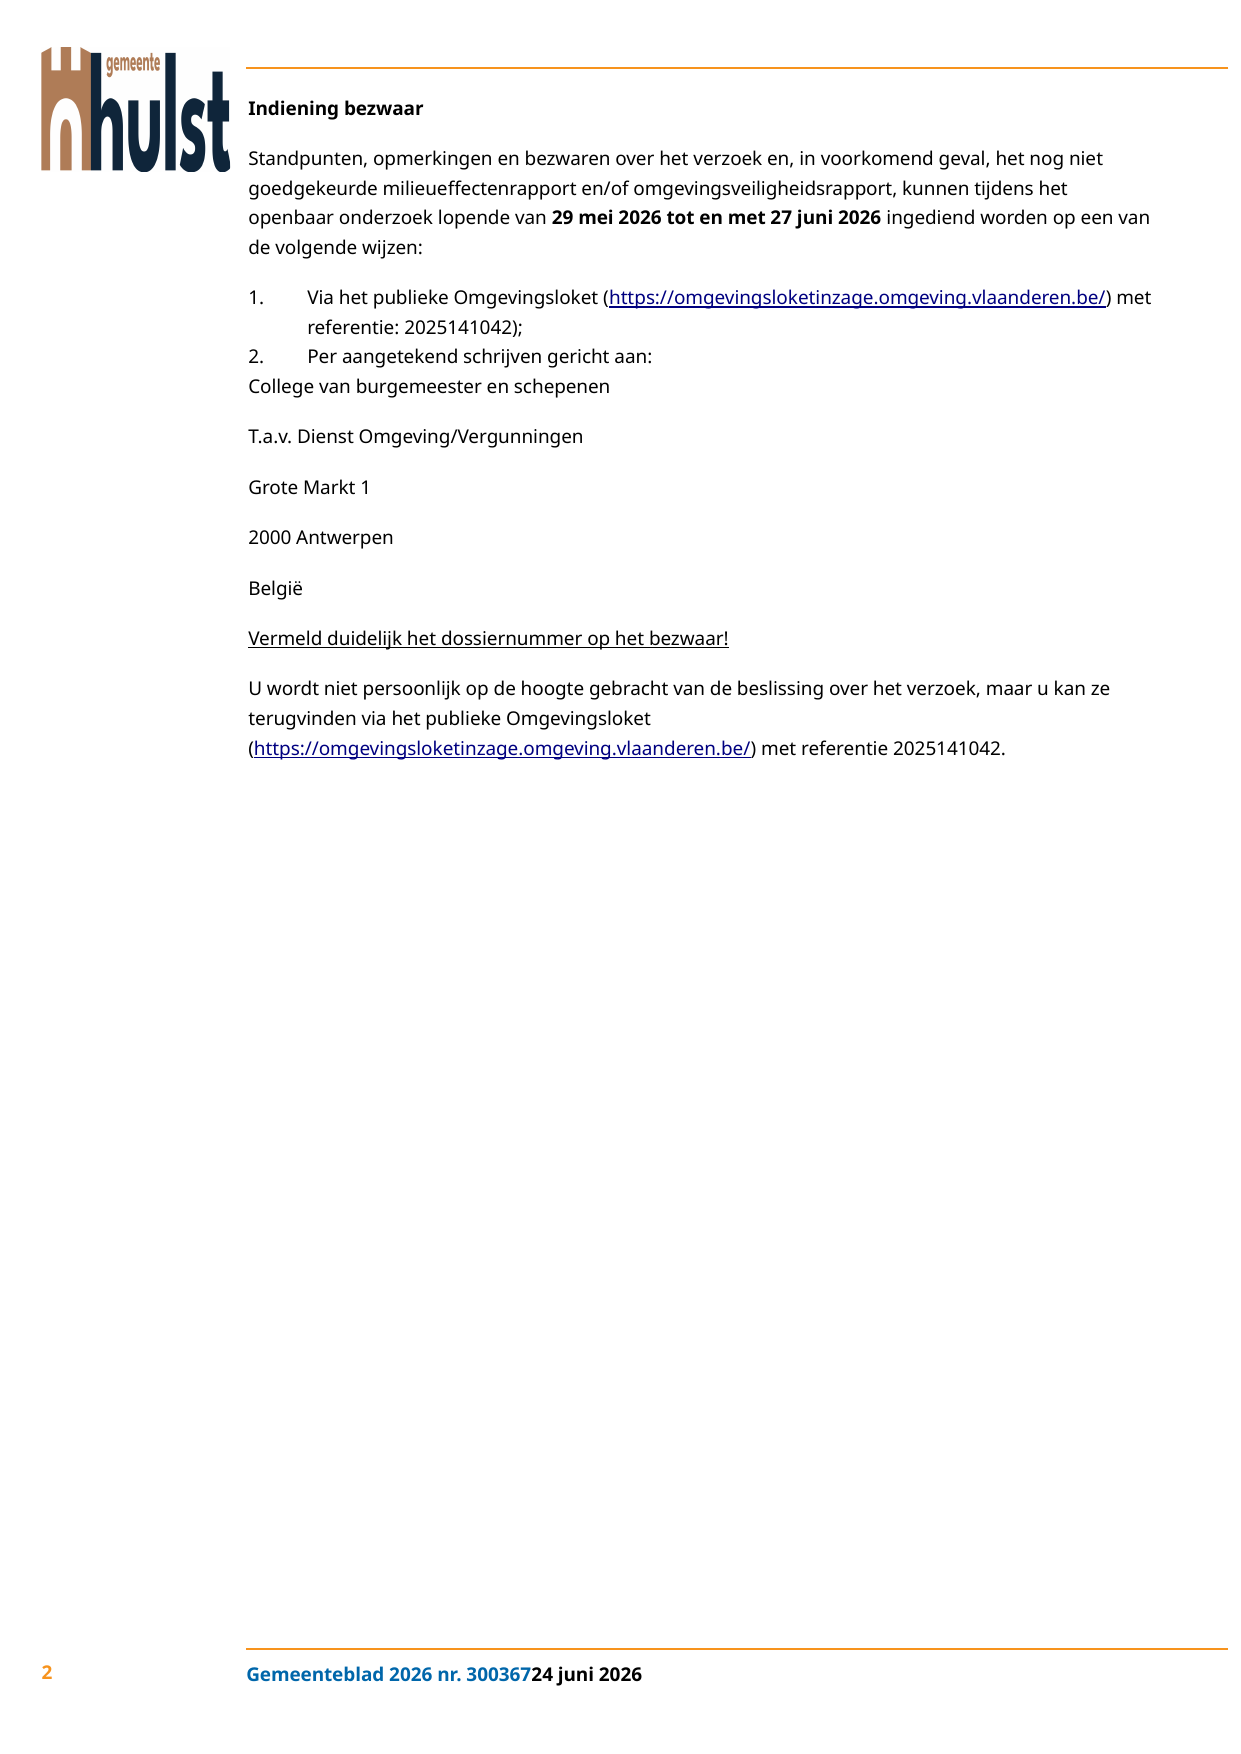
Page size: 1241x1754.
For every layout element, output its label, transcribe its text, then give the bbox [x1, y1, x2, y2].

text 2000 Antwerpen [248, 524, 1152, 550]
picture [41, 47, 231, 172]
list Per aangetekend schrijven gericht aan: [248, 343, 1152, 369]
list Via het publieke Omgevingsloket (https://omgevingsloketinzage.omgeving.vlaanderen.be/) met referentie: 2025141042); [248, 284, 1152, 340]
text Vermeld duidelijk het dossiernummer op het bezwaar! [248, 625, 1152, 651]
text Indiening bezwaar [248, 95, 1152, 121]
text Grote Markt 1 [248, 474, 1152, 500]
text België [248, 575, 1152, 601]
text T.a.v. Dienst Omgeving/Vergunningen [248, 423, 1152, 449]
text Standpunten, opmerkingen en bezwaren over het verzoek en, in voorkomend geval, het nog niet goedgekeurde milieueffectenrapport en/of omgevingsveiligheidsrapport, kunnen tijdens het openbaar onderzoek lopende van 29 mei 2026 tot en met 27 juni 2026 ingediend worden op een van de volgende wijzen: [248, 145, 1152, 260]
text U wordt niet persoonlijk op de hoogte gebracht van de beslissing over het verzoek, maar u kan ze terugvinden via het publieke Omgevingsloket (https://omgevingsloketinzage.omgeving.vlaanderen.be/) met referentie 2025141042. [248, 676, 1152, 761]
text College van burgemeester en schepenen [248, 373, 1152, 399]
